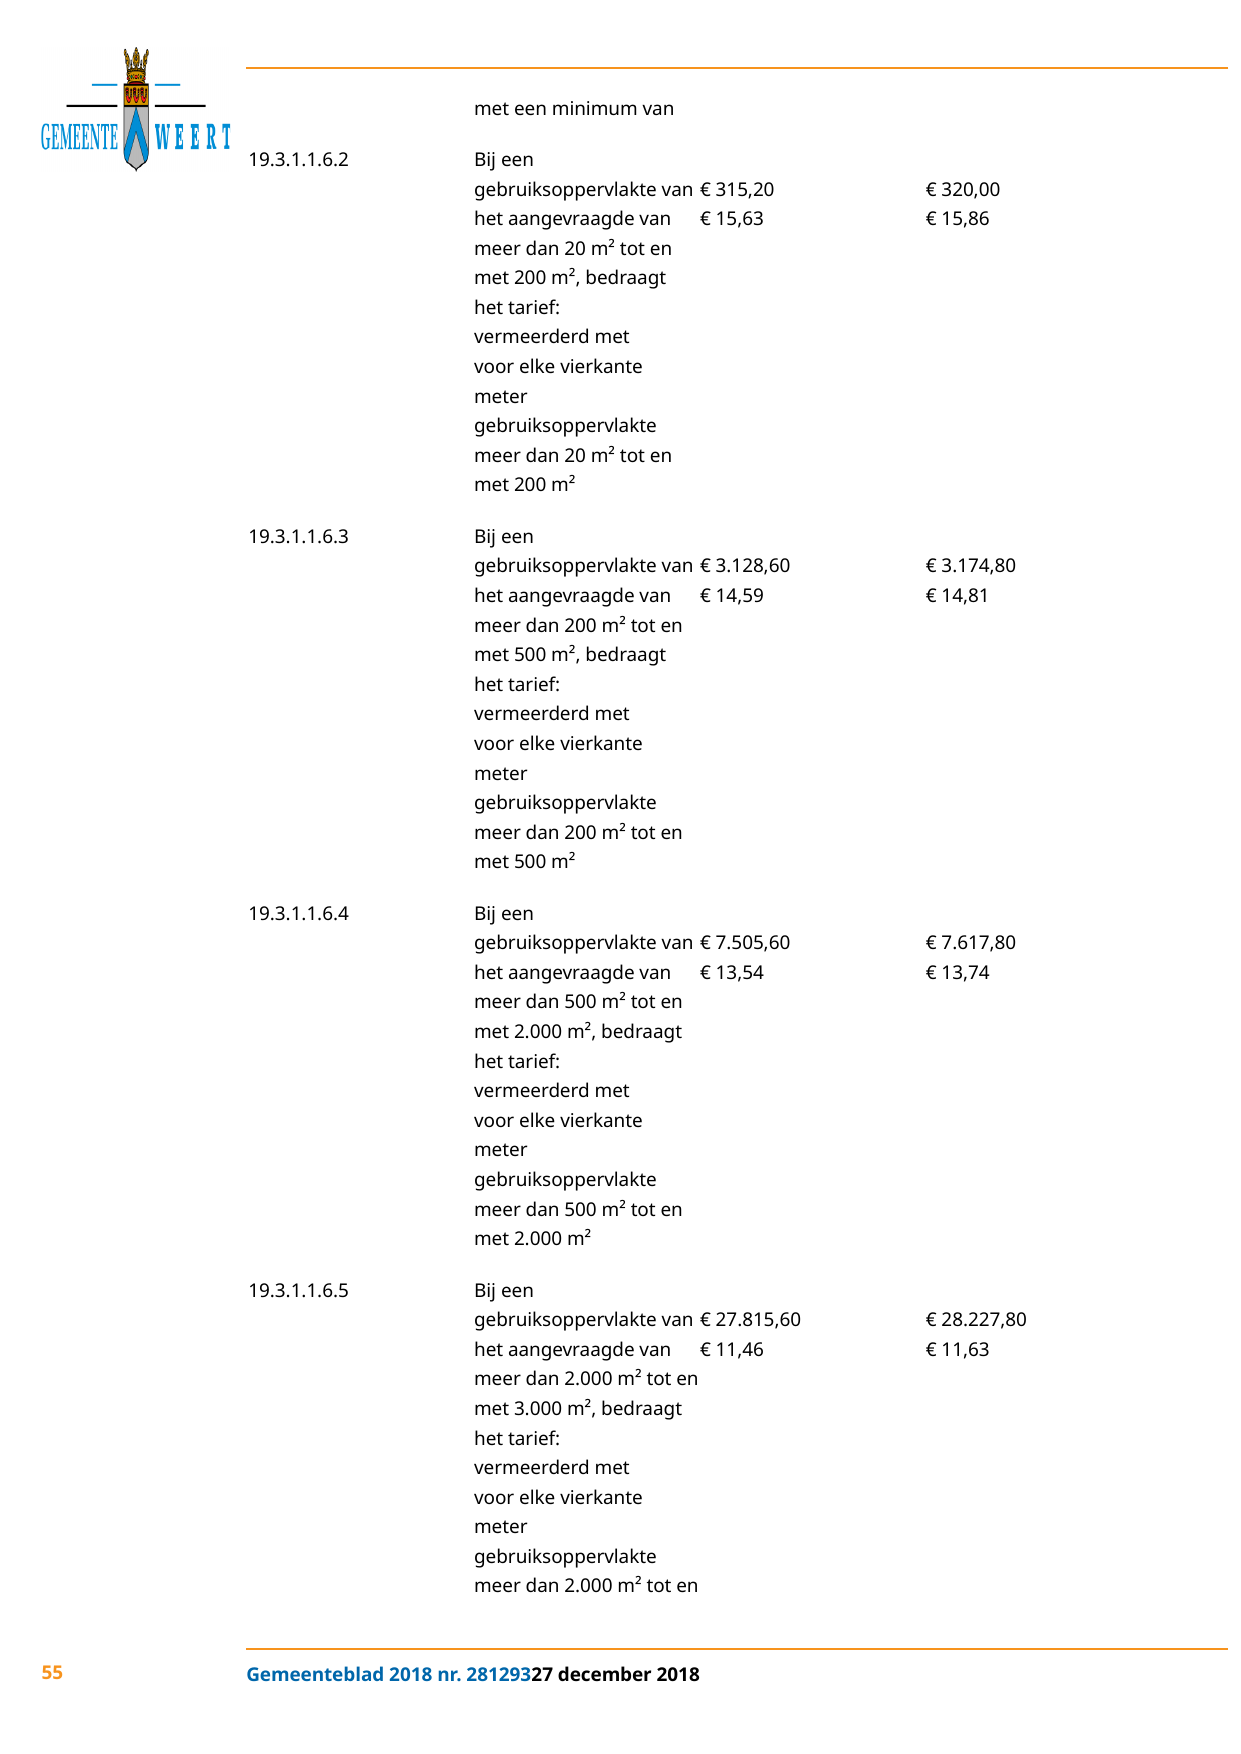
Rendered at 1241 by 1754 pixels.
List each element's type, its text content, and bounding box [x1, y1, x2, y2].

table_cell Bij een gebruiksoppervlakte van het aangevraagde van meer dan 2.000 m² tot en met 3.000 m², bedraagt het tarief: vermeerderd met voor elke vierkante meter gebruiksoppervlakte meer dan 2.000 m² tot en [474, 1277, 700, 1598]
table_cell 19.3.1.1.6.4 [248, 900, 474, 1251]
table_cell [248, 874, 474, 900]
table_cell Bij een gebruiksoppervlakte van het aangevraagde van meer dan 500 m² tot en met 2.000 m², bedraagt het tarief: vermeerderd met voor elke vierkante meter gebruiksoppervlakte meer dan 500 m² tot en met 2.000 m² [474, 900, 700, 1251]
table_cell € 315,20 € 15,63 [700, 146, 926, 497]
table_cell [474, 121, 700, 146]
table_cell € 7.617,80 € 13,74 [926, 900, 1152, 1251]
table_cell € 7.505,60 € 13,54 [700, 900, 926, 1251]
table_cell 19.3.1.1.6.3 [248, 523, 474, 874]
table_cell [474, 874, 700, 900]
table_cell € 320,00 € 15,86 [926, 146, 1152, 497]
picture [41, 47, 231, 172]
table_cell € 28.227,80 € 11,63 [926, 1277, 1152, 1598]
table_cell 19.3.1.1.6.2 [248, 146, 474, 497]
table_cell [248, 95, 474, 121]
table_cell [926, 498, 1152, 523]
table_cell Bij een gebruiksoppervlakte van het aangevraagde van meer dan 20 m² tot en met 200 m², bedraagt het tarief: vermeerderd met voor elke vierkante meter gebruiksoppervlakte meer dan 20 m² tot en met 200 m² [474, 146, 700, 497]
table_cell [474, 1251, 700, 1277]
table_cell Bij een gebruiksoppervlakte van het aangevraagde van meer dan 200 m² tot en met 500 m², bedraagt het tarief: vermeerderd met voor elke vierkante meter gebruiksoppervlakte meer dan 200 m² tot en met 500 m² [474, 523, 700, 874]
table_cell [700, 1251, 926, 1277]
table_cell [474, 498, 700, 523]
table_cell [248, 121, 474, 146]
table_cell met een minimum van [474, 95, 700, 121]
table_cell 19.3.1.1.6.5 [248, 1277, 474, 1598]
table_cell [700, 498, 926, 523]
table_cell [248, 1251, 474, 1277]
table_cell [926, 1251, 1152, 1277]
table_cell € 3.174,80 € 14,81 [926, 523, 1152, 874]
table_cell [926, 874, 1152, 900]
table_cell [926, 95, 1152, 121]
table_cell [700, 121, 926, 146]
table_cell [700, 874, 926, 900]
table_cell [700, 95, 926, 121]
table_cell [248, 498, 474, 523]
table_cell € 27.815,60 € 11,46 [700, 1277, 926, 1598]
table_cell € 3.128,60 € 14,59 [700, 523, 926, 874]
table_cell [926, 121, 1152, 146]
